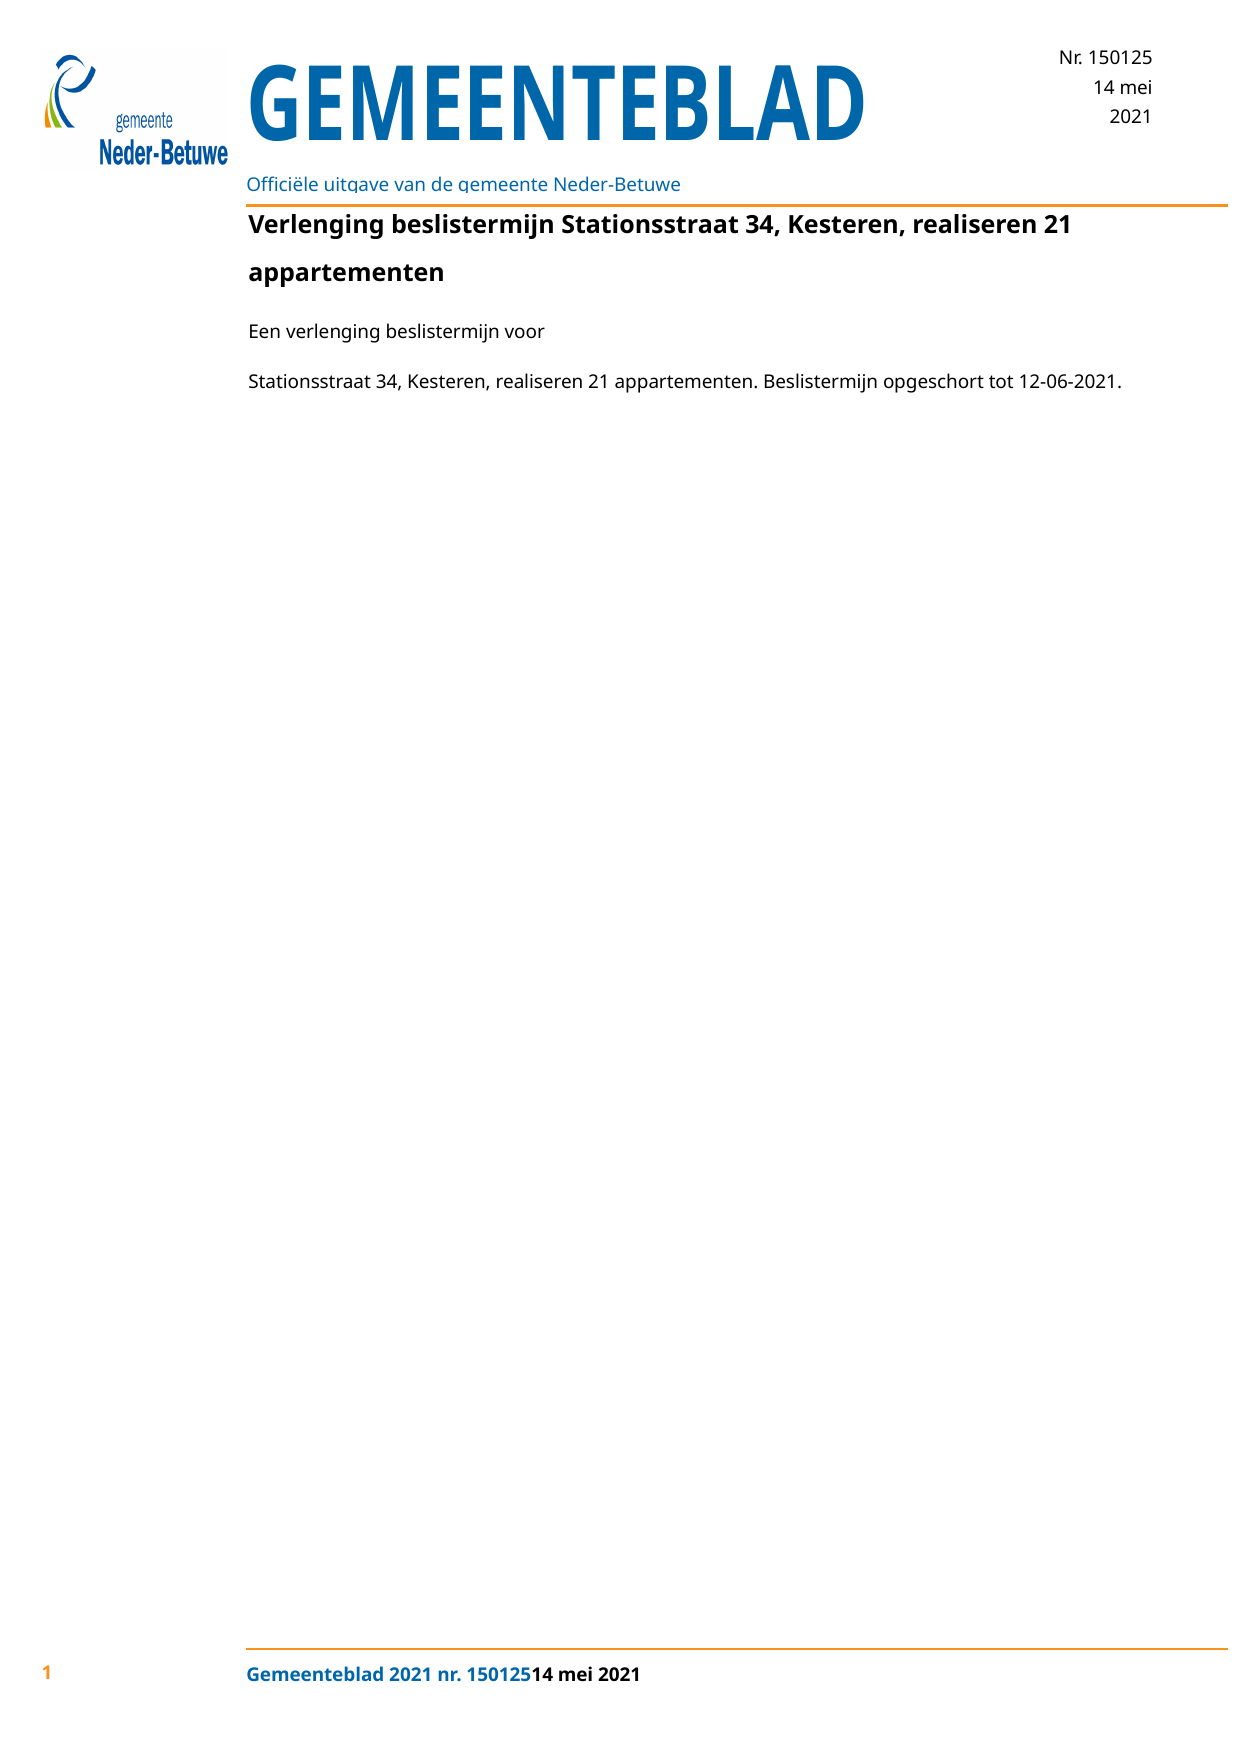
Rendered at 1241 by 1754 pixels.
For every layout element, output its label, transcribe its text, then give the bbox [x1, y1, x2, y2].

text Stationsstraat 34, Kesteren, realiseren 21 appartementen. Beslistermijn opgeschort tot 12-06-2021. [248, 368, 1152, 394]
picture [41, 47, 231, 172]
text Verlenging beslistermijn Stationsstraat 34, Kesteren, realiseren 21 appartementen [248, 207, 1152, 288]
text Een verlenging beslistermijn voor [248, 318, 1152, 344]
